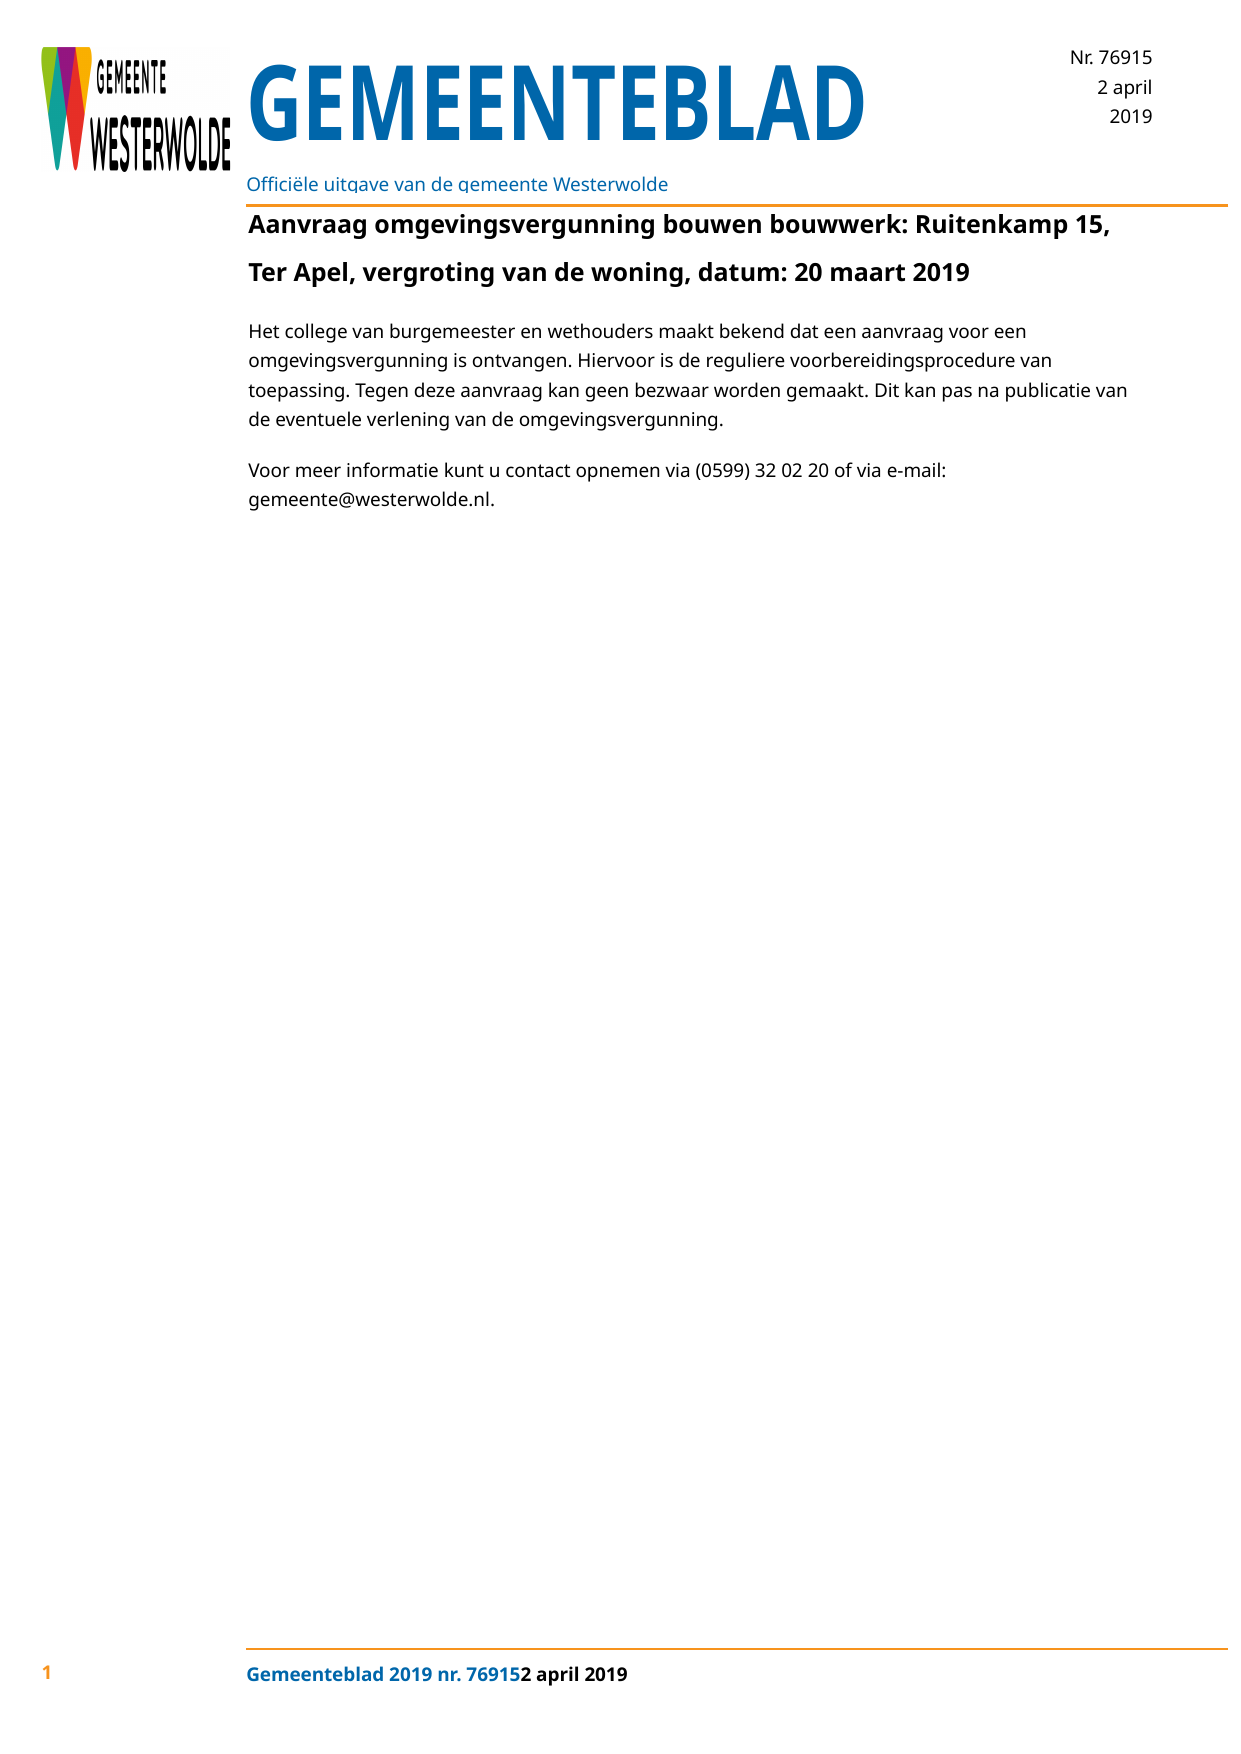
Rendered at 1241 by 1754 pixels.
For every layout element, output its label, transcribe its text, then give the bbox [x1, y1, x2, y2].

picture [41, 47, 231, 172]
text Het college van burgemeester en wethouders maakt bekend dat een aanvraag voor een omgevingsvergunning is ontvangen. Hiervoor is de reguliere voorbereidingsprocedure van toepassing. Tegen deze aanvraag kan geen bezwaar worden gemaakt. Dit kan pas na publicatie van de eventuele verlening van de omgevingsvergunning. [248, 318, 1152, 432]
text Voor meer informatie kunt u contact opnemen via (0599) 32 02 20 of via e-mail: gemeente@westerwolde.nl. [248, 457, 1152, 512]
text Aanvraag omgevingsvergunning bouwen bouwwerk: Ruitenkamp 15, Ter Apel, vergroting van de woning, datum: 20 maart 2019 [248, 207, 1152, 288]
